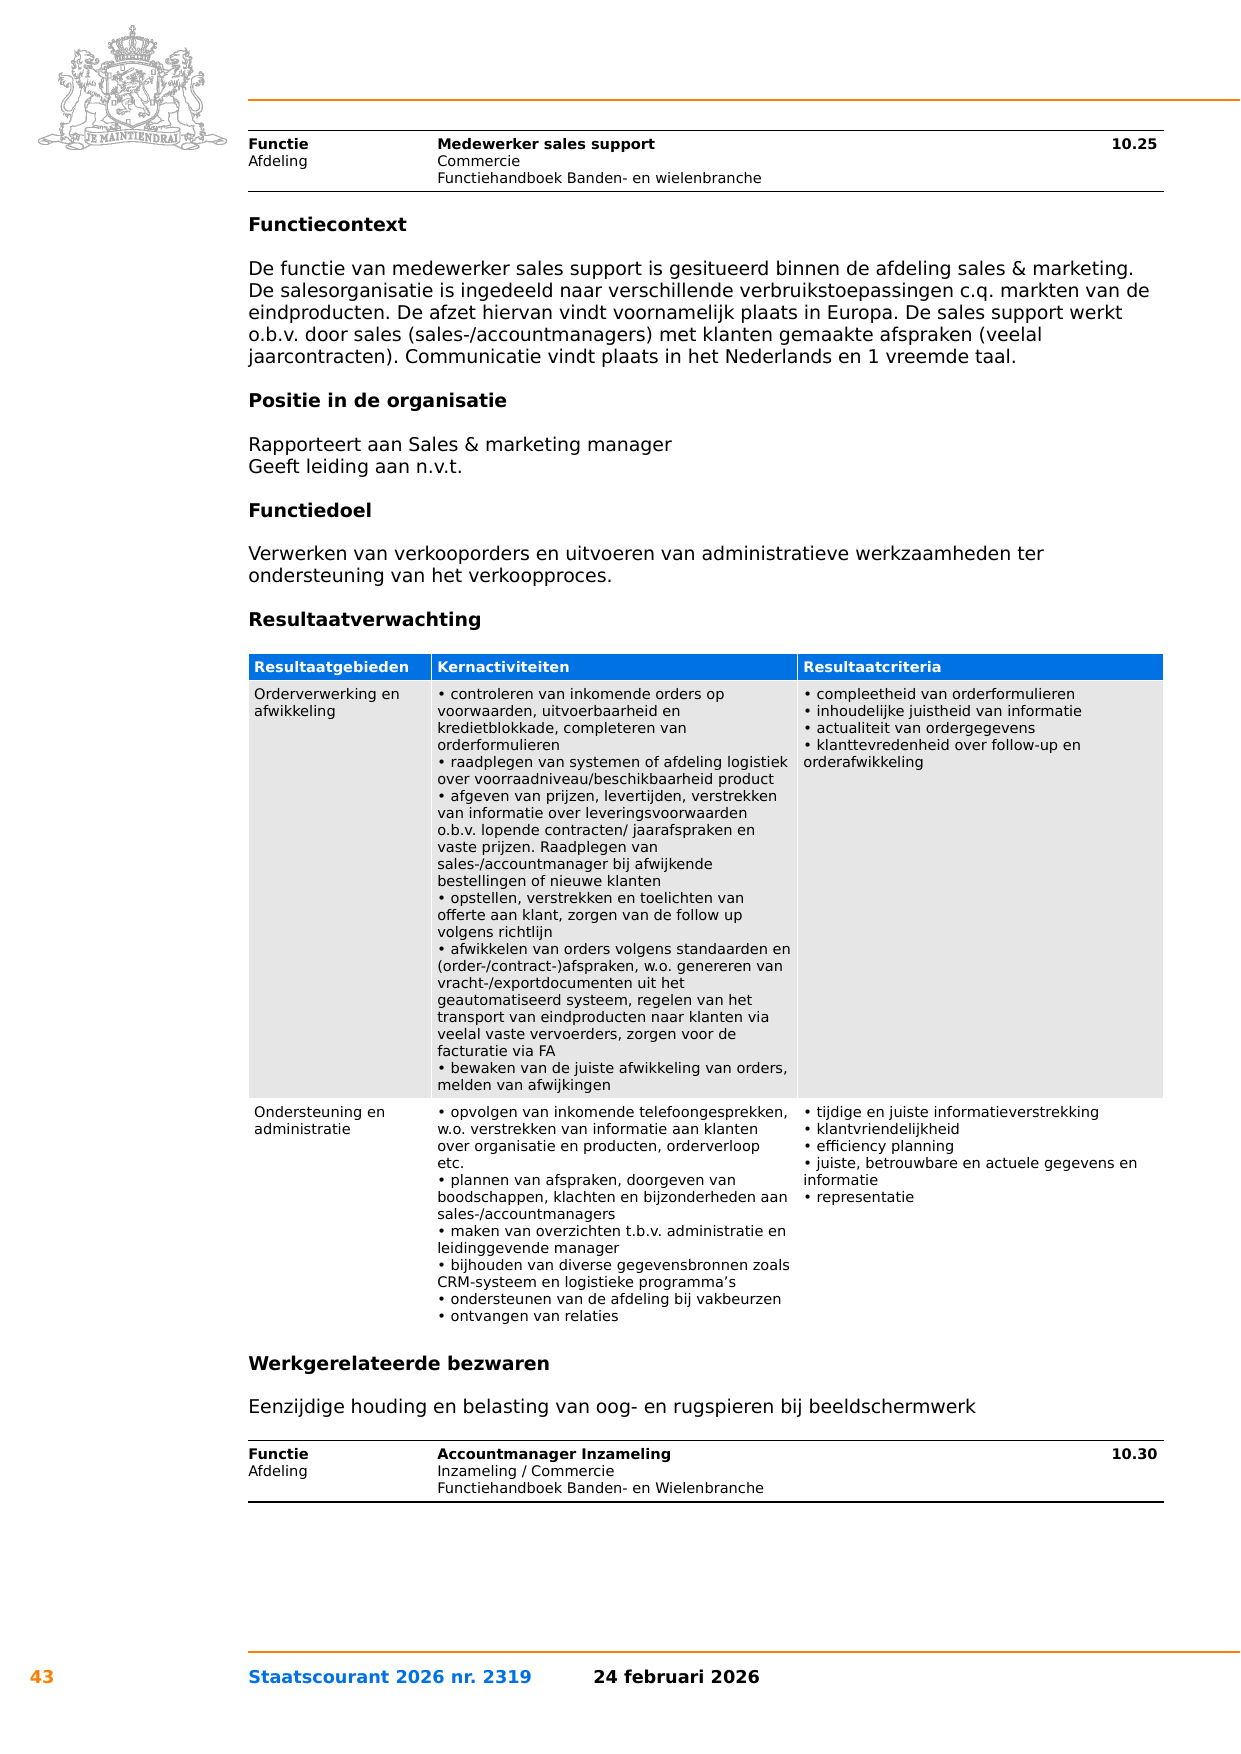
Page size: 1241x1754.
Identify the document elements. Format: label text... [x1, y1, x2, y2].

table_header Functie Afdeling [248, 1441, 431, 1501]
table_header Resultaatcriteria [798, 654, 1163, 680]
text Verwerken van verkooporders en uitvoeren van administratieve werkzaamheden ter ondersteuning van het verkoopproces. [248, 543, 1163, 587]
table_header Medewerker sales support Commercie Functiehandboek Banden- en wielenbranche [431, 131, 980, 191]
table_cell • controleren van inkomende orders op voorwaarden, uitvoerbaarheid en kredietblokkade, completeren van orderformulieren • raadplegen van systemen of afdeling logistiek over voorraadniveau/beschikbaarheid product • afgeven van prijzen, levertijden, verstrekken van informatie over leveringsvoorwaarden o.b.v. lopende contracten/ jaarafspraken en vaste prijzen. Raadplegen van sales-/accountmanager bij afwijkende bestellingen of nieuwe klanten • opstellen, verstrekken en toelichten van offerte aan klant, zorgen van de follow up volgens richtlijn • afwikkelen van orders volgens standaarden en (order-/contract-)afspraken, w.o. genereren van vracht-/exportdocumenten uit het geautomatiseerd systeem, regelen van het transport van eindproducten naar klanten via veelal vaste vervoerders, zorgen voor de facturatie via FA • bewaken van de juiste afwikkeling van orders, melden van afwijkingen [432, 681, 797, 1098]
table_cell Ondersteuning en administratie [249, 1099, 431, 1329]
table_header 10.25 [980, 131, 1163, 191]
text Geeft leiding aan n.v.t. [248, 456, 1163, 478]
subtitle Positie in de organisatie [248, 390, 1163, 412]
table_header Accountmanager Inzameling Inzameling / Commercie Functiehandboek Banden- en Wielenbranche [431, 1441, 980, 1501]
subtitle Functiedoel [248, 499, 1163, 521]
table_header Kernactiviteiten [432, 654, 797, 680]
table_cell • opvolgen van inkomende telefoongesprekken, w.o. verstrekken van informatie aan klanten over organisatie en producten, orderverloop etc. • plannen van afspraken, doorgeven van boodschappen, klachten en bijzonderheden aan sales-/accountmanagers • maken van overzichten t.b.v. administratie en leidinggevende manager • bijhouden van diverse gegevensbronnen zoals CRM-systeem en logistieke programma’s • ondersteunen van de afdeling bij vakbeurzen • ontvangen van relaties [432, 1099, 797, 1329]
picture [38, 25, 227, 150]
table_cell • compleetheid van orderformulieren • inhoudelijke juistheid van informatie • actualiteit van ordergegevens • klanttevredenheid over follow-up en orderafwikkeling [798, 681, 1163, 1098]
subtitle Functiecontext [248, 214, 1163, 236]
table_cell Orderverwerking en afwikkeling [249, 681, 431, 1098]
text Eenzijdige houding en belasting van oog- en rugspieren bij beeldschermwerk [248, 1396, 1163, 1418]
text De functie van medewerker sales support is gesitueerd binnen de afdeling sales & marketing. De salesorganisatie is ingedeeld naar verschillende verbruikstoepassingen c.q. markten van de eindproducten. De afzet hiervan vindt voornamelijk plaats in Europa. De sales support werkt o.b.v. door sales (sales-/accountmanagers) met klanten gemaakte afspraken (veelal jaarcontracten). Communicatie vindt plaats in het Nederlands en 1 vreemde taal. [248, 258, 1163, 368]
table_header Functie Afdeling [248, 131, 431, 191]
subtitle Resultaatverwachting [248, 609, 1163, 631]
table_cell • tijdige en juiste informatieverstrekking • klantvriendelijkheid • efficiency planning • juiste, betrouwbare en actuele gegevens en informatie • representatie [798, 1099, 1163, 1329]
table_header 10.30 [980, 1441, 1163, 1501]
table_header Resultaatgebieden [249, 654, 431, 680]
subtitle Werkgerelateerde bezwaren [248, 1352, 1163, 1374]
text Rapporteert aan Sales & marketing manager [248, 434, 1163, 456]
